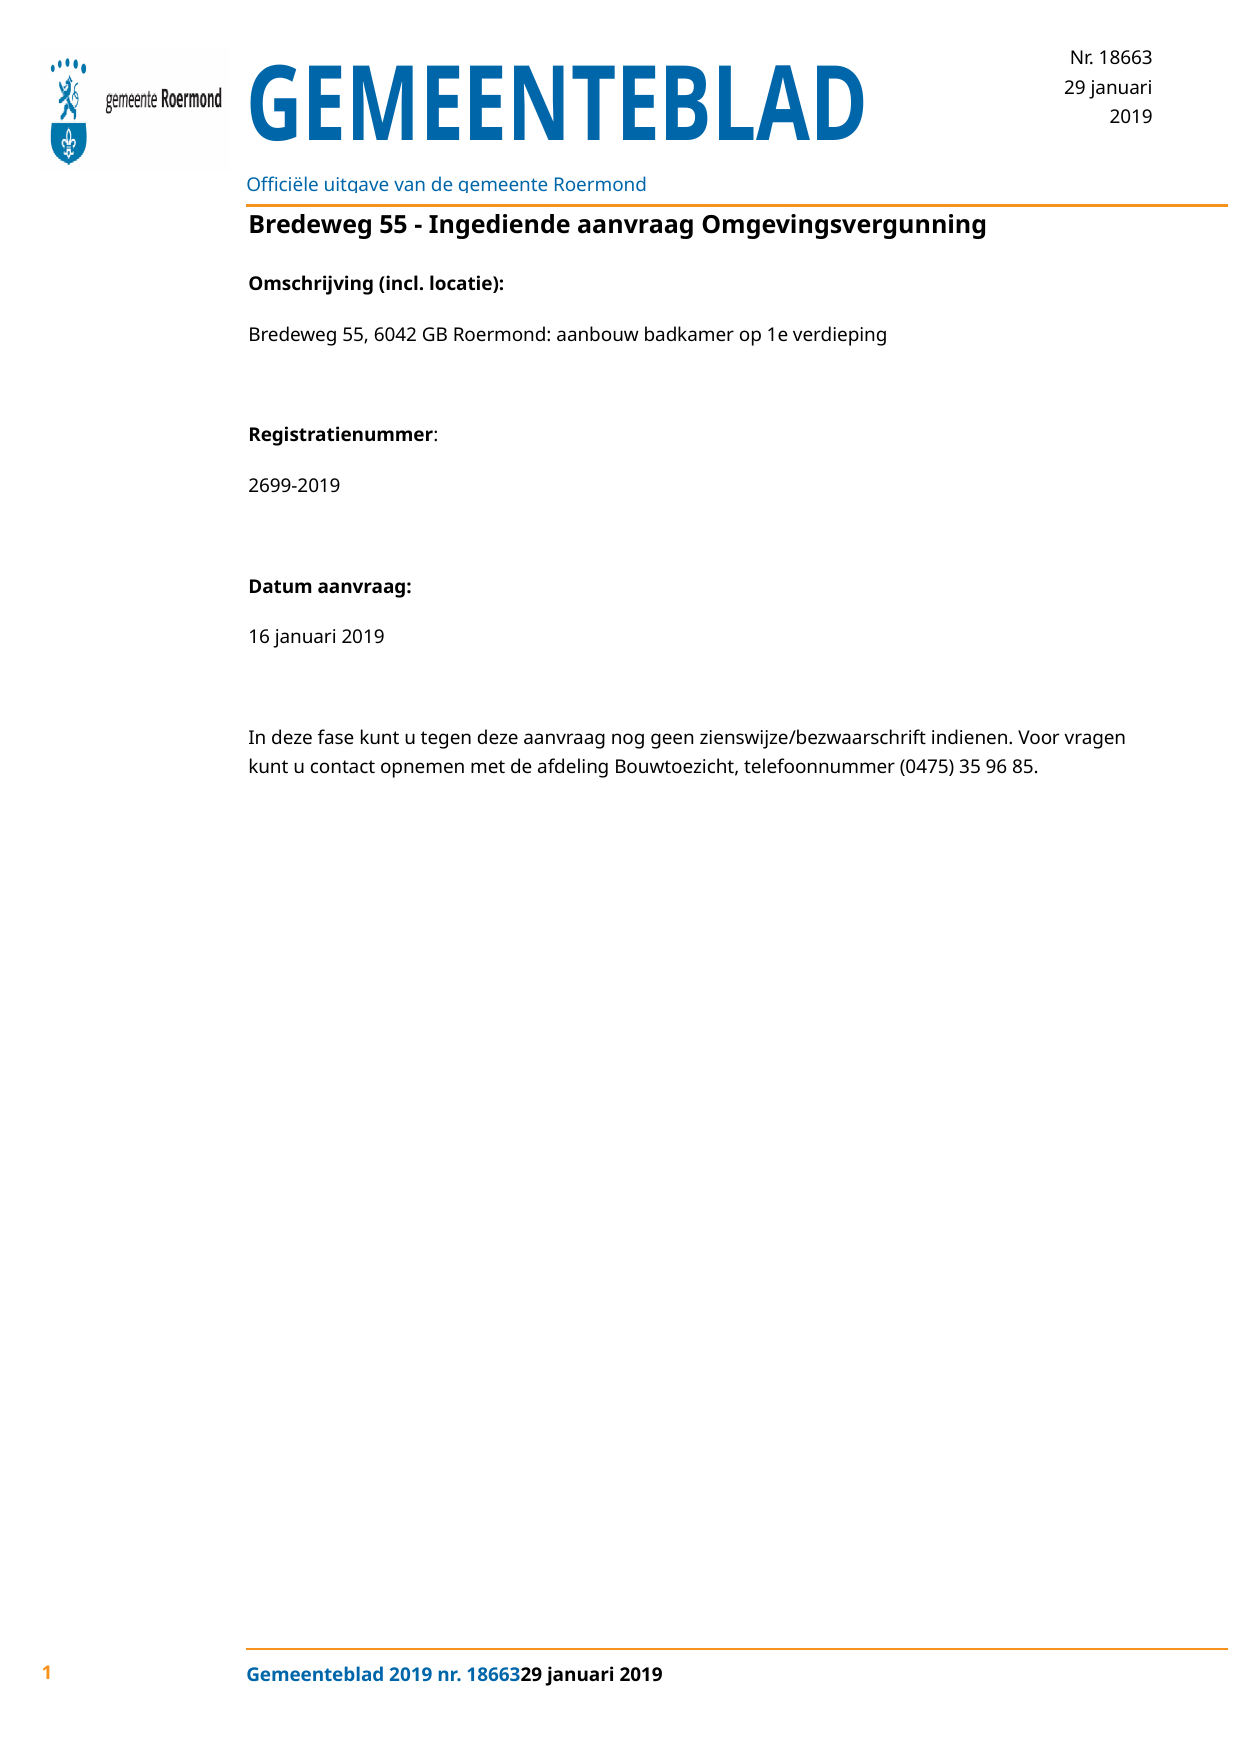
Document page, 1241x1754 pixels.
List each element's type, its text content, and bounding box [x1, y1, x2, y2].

text Bredeweg 55 - Ingediende aanvraag Omgevingsvergunning [248, 207, 1152, 241]
text Omschrijving (incl. locatie): [248, 270, 1152, 296]
picture [41, 47, 231, 172]
text Registratienummer: [248, 422, 1152, 447]
text 2699-2019 [248, 472, 1152, 498]
text In deze fase kunt u tegen deze aanvraag nog geen zienswijze/bezwaarschrift indienen. Voor vragen kunt u contact opnemen met de afdeling Bouwtoezicht, telefoonnummer (0475) 35 96 85. [248, 724, 1152, 779]
text Bredeweg 55, 6042 GB Roermond: aanbouw badkamer op 1e verdieping [248, 321, 1152, 346]
text Datum aanvraag: [248, 573, 1152, 598]
text 16 januari 2019 [248, 623, 1152, 649]
